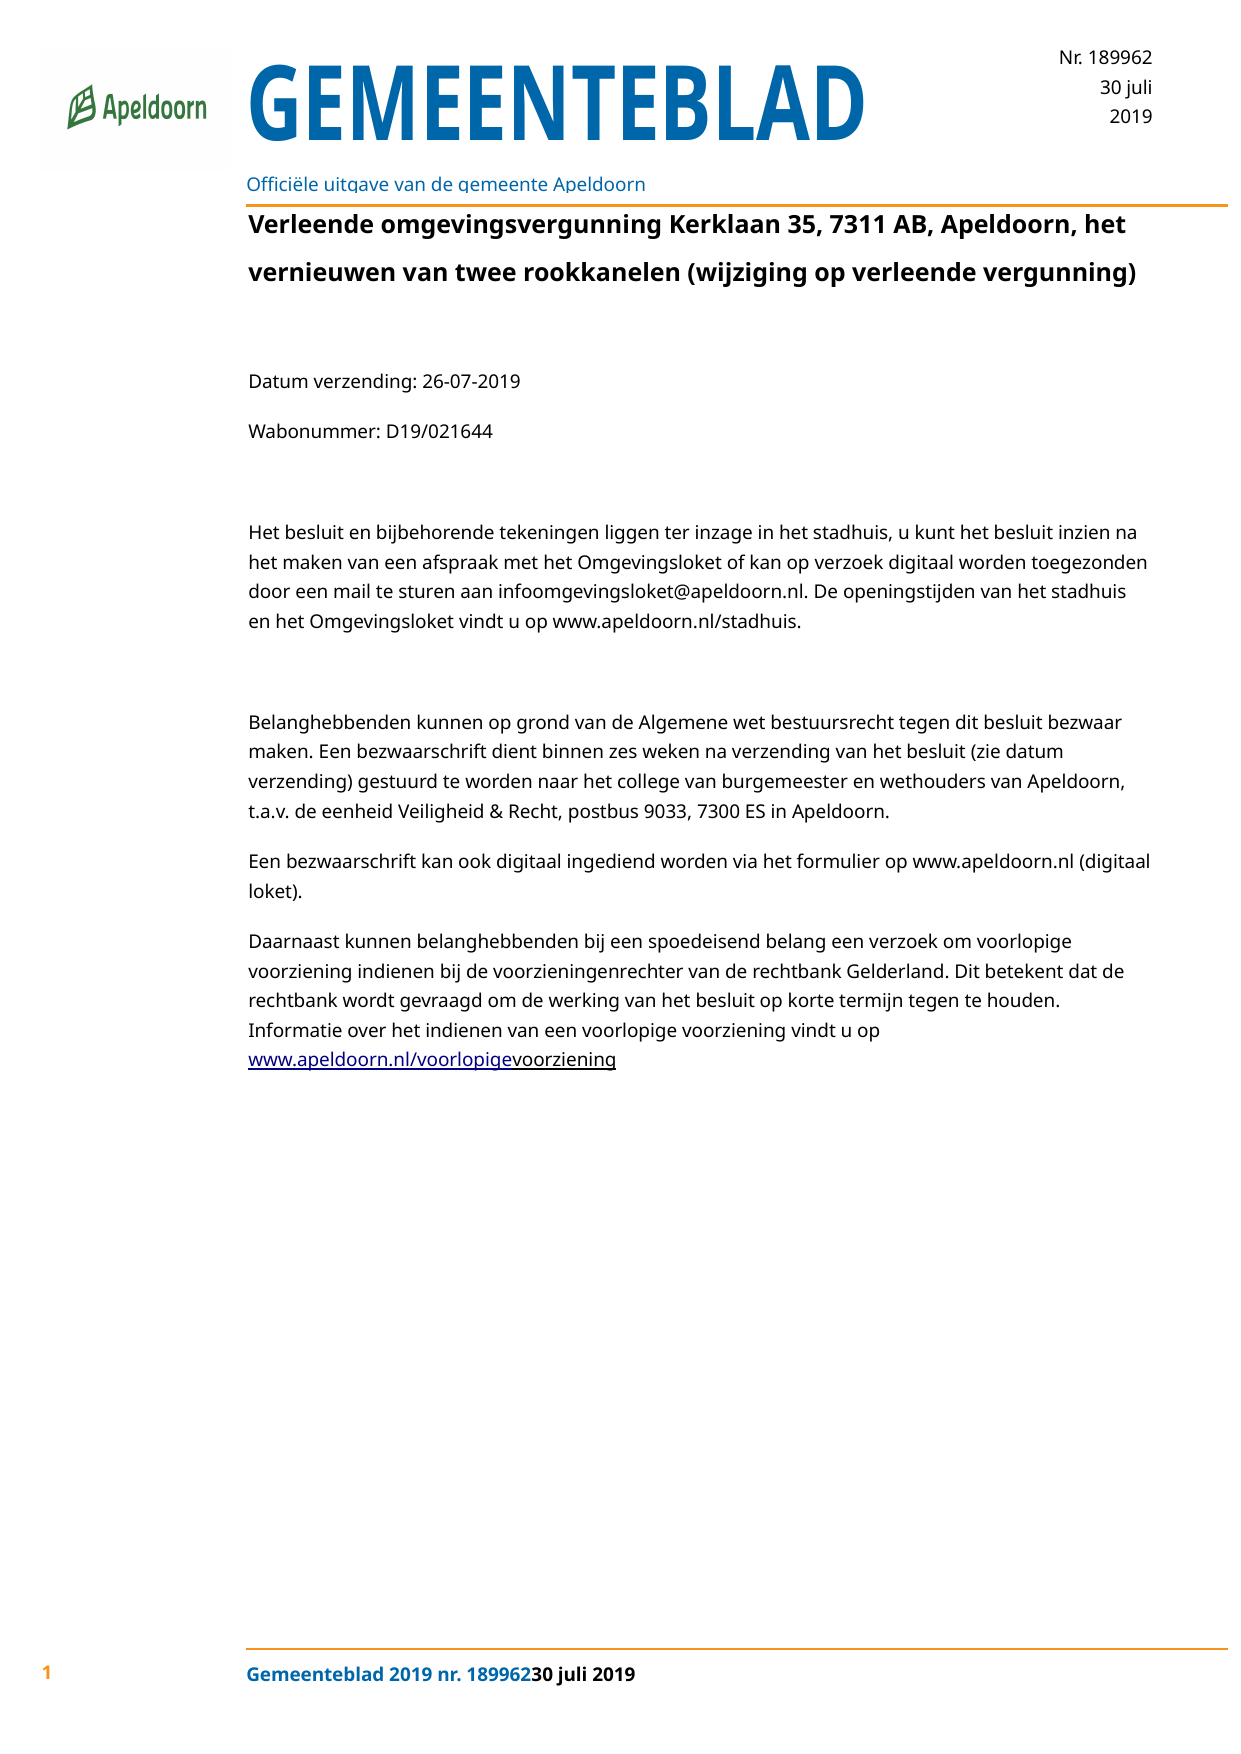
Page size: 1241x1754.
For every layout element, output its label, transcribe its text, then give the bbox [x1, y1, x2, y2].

text Het besluit en bijbehorende tekeningen liggen ter inzage in het stadhuis, u kunt het besluit inzien na het maken van een afspraak met het Omgevingsloket of kan op verzoek digitaal worden toegezonden door een mail te sturen aan infoomgevingsloket@apeldoorn.nl. De openingstijden van het stadhuis en het Omgevingsloket vindt u op www.apeldoorn.nl/stadhuis. [248, 519, 1152, 634]
text Wabonummer: D19/021644 [248, 419, 1152, 444]
picture [41, 47, 231, 172]
text Daarnaast kunnen belanghebbenden bij een spoedeisend belang een verzoek om voorlopige voorziening indienen bij de voorzieningenrechter van de rechtbank Gelderland. Dit betekent dat de rechtbank wordt gevraagd om de werking van het besluit op korte termijn tegen te houden. Informatie over het indienen van een voorlopige voorziening vindt u op www.apeldoorn.nl/voorlopigevoorziening [248, 928, 1152, 1072]
text Datum verzending: 26-07-2019 [248, 368, 1152, 394]
text Belanghebbenden kunnen op grond van de Algemene wet bestuursrecht tegen dit besluit bezwaar maken. Een bezwaarschrift dient binnen zes weken na verzending van het besluit (zie datum verzending) gestuurd te worden naar het college van burgemeester en wethouders van Apeldoorn, t.a.v. de eenheid Veiligheid & Recht, postbus 9033, 7300 ES in Apeldoorn. [248, 709, 1152, 824]
text Een bezwaarschrift kan ook digitaal ingediend worden via het formulier op www.apeldoorn.nl (digitaal loket). [248, 848, 1152, 904]
text Verleende omgevingsvergunning Kerklaan 35, 7311 AB, Apeldoorn, het vernieuwen van twee rookkanelen (wijziging op verleende vergunning) [248, 207, 1152, 288]
